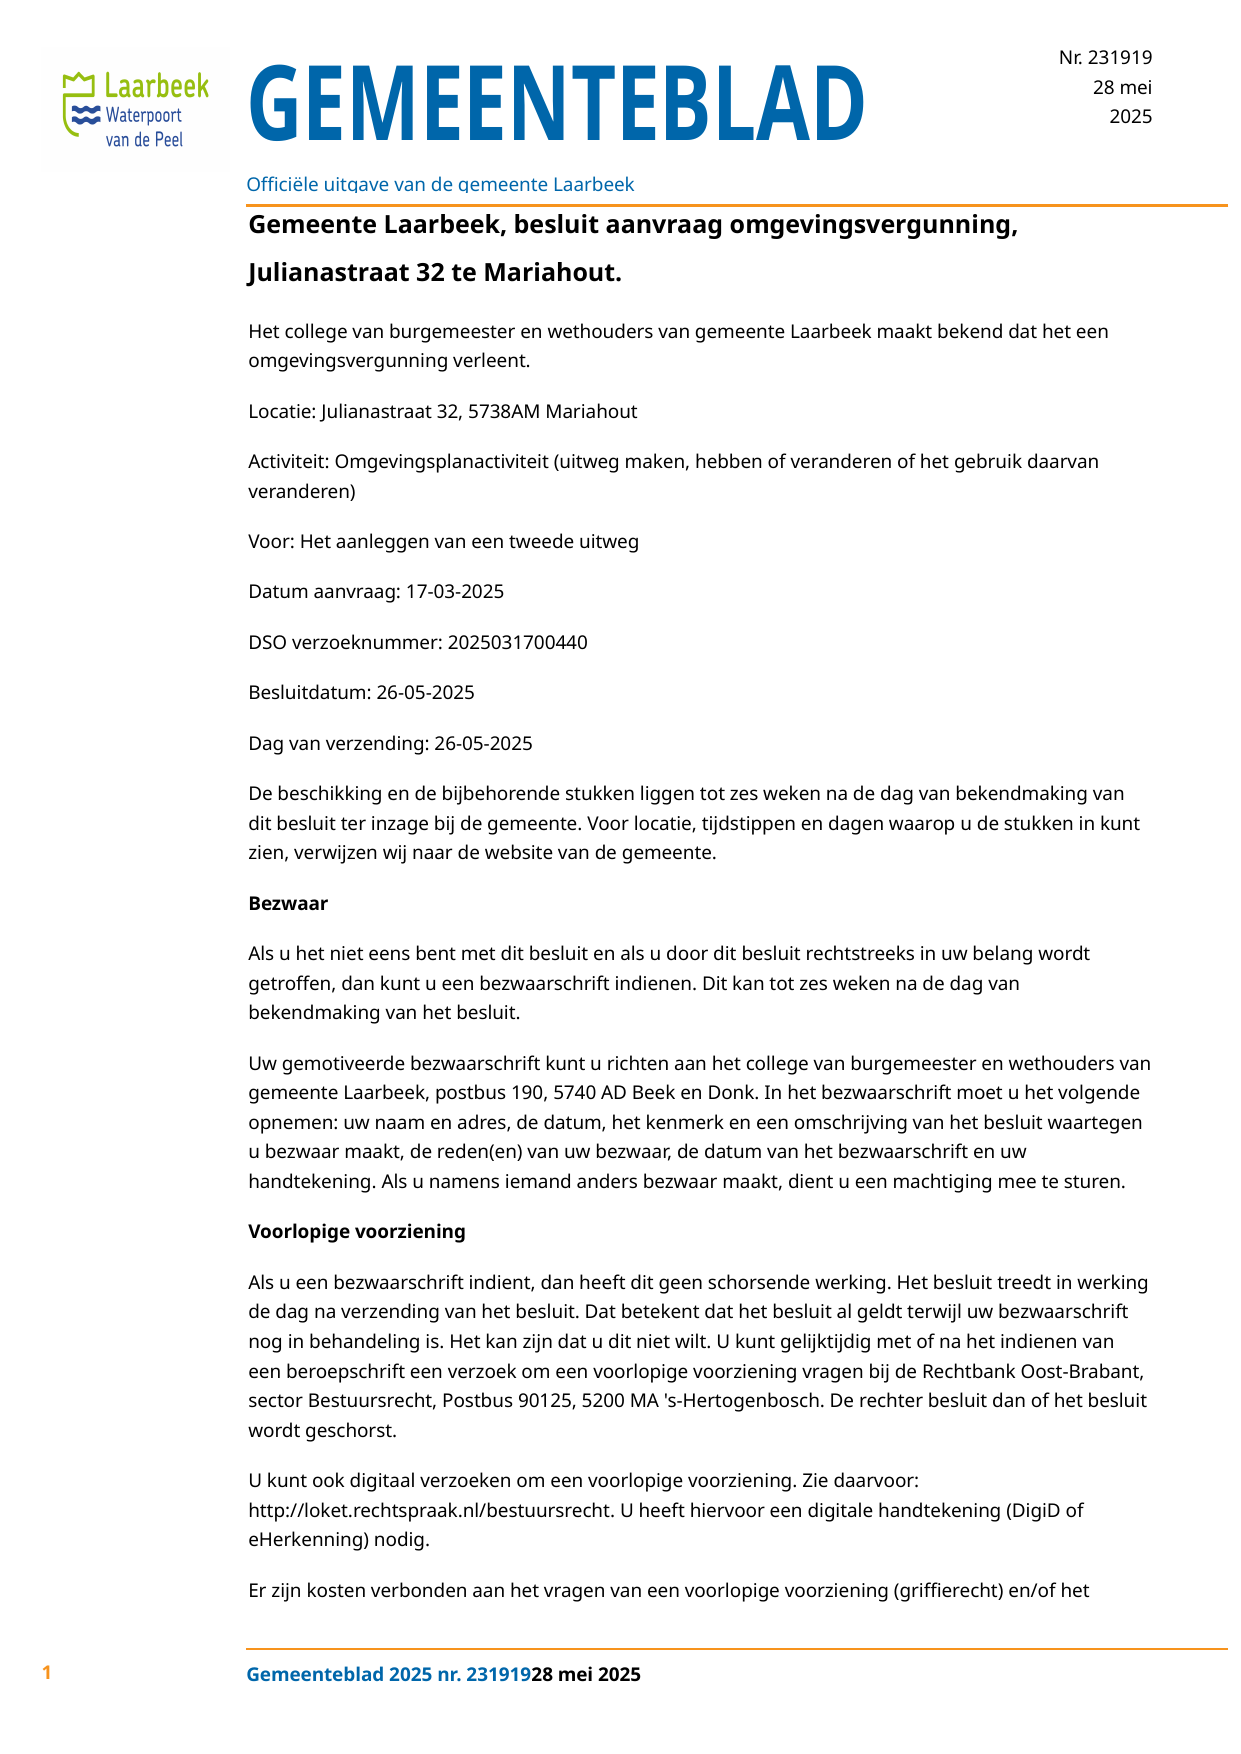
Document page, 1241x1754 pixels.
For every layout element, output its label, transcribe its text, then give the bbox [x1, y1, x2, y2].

text Datum aanvraag: 17-03-2025 [248, 579, 1152, 604]
text Uw gemotiveerde bezwaarschrift kunt u richten aan het college van burgemeester en wethouders van gemeente Laarbeek, postbus 190, 5740 AD Beek en Donk. In het bezwaarschrift moet u het volgende opnemen: uw naam en adres, de datum, het kenmerk en een omschrijving van het besluit waartegen u bezwaar maakt, de reden(en) van uw bezwaar, de datum van het bezwaarschrift en uw handtekening. Als u namens iemand anders bezwaar maakt, dient u een machtiging mee te sturen. [248, 1050, 1152, 1194]
text Gemeente Laarbeek, besluit aanvraag omgevingsvergunning, Julianastraat 32 te Mariahout. [248, 207, 1152, 288]
picture [41, 47, 231, 172]
text Voor: Het aanleggen van een tweede uitweg [248, 528, 1152, 554]
text DSO verzoeknummer: 2025031700440 [248, 629, 1152, 655]
text Activiteit: Omgevingsplanactiviteit (uitweg maken, hebben of veranderen of het gebruik daarvan veranderen) [248, 448, 1152, 504]
text Er zijn kosten verbonden aan het vragen van een voorlopige voorziening (griffierecht) en/of het [248, 1577, 1152, 1603]
text Als u een bezwaarschrift indient, dan heeft dit geen schorsende werking. Het besluit treedt in werking de dag na verzending van het besluit. Dat betekent dat het besluit al geldt terwijl uw bezwaarschrift nog in behandeling is. Het kan zijn dat u dit niet wilt. U kunt gelijktijdig met of na het indienen van een beroepschrift een verzoek om een voorlopige voorziening vragen bij de Rechtbank Oost-Brabant, sector Bestuursrecht, Postbus 90125, 5200 MA 's‑Hertogenbosch. De rechter besluit dan of het besluit wordt geschorst. [248, 1269, 1152, 1443]
text U kunt ook digitaal verzoeken om een voorlopige voorziening. Zie daarvoor: http://loket.rechtspraak.nl/bestuursrecht. U heeft hiervoor een digitale handtekening (DigiD of eHerkenning) nodig. [248, 1467, 1152, 1552]
text Het college van burgemeester en wethouders van gemeente Laarbeek maakt bekend dat het een omgevingsvergunning verleent. [248, 318, 1152, 373]
text Locatie: Julianastraat 32, 5738AM Mariahout [248, 398, 1152, 424]
text Voorlopige voorziening [248, 1219, 1152, 1244]
text Als u het niet eens bent met dit besluit en als u door dit besluit rechtstreeks in uw belang wordt getroffen, dan kunt u een bezwaarschrift indienen. Dit kan tot zes weken na de dag van bekendmaking van het besluit. [248, 940, 1152, 1025]
text De beschikking en de bijbehorende stukken liggen tot zes weken na de dag van bekendmaking van dit besluit ter inzage bij de gemeente. Voor locatie, tijdstippen en dagen waarop u de stukken in kunt zien, verwijzen wij naar de website van de gemeente. [248, 780, 1152, 865]
text Besluitdatum: 26-05-2025 [248, 679, 1152, 705]
text Dag van verzending: 26-05-2025 [248, 730, 1152, 756]
text Bezwaar [248, 890, 1152, 916]
